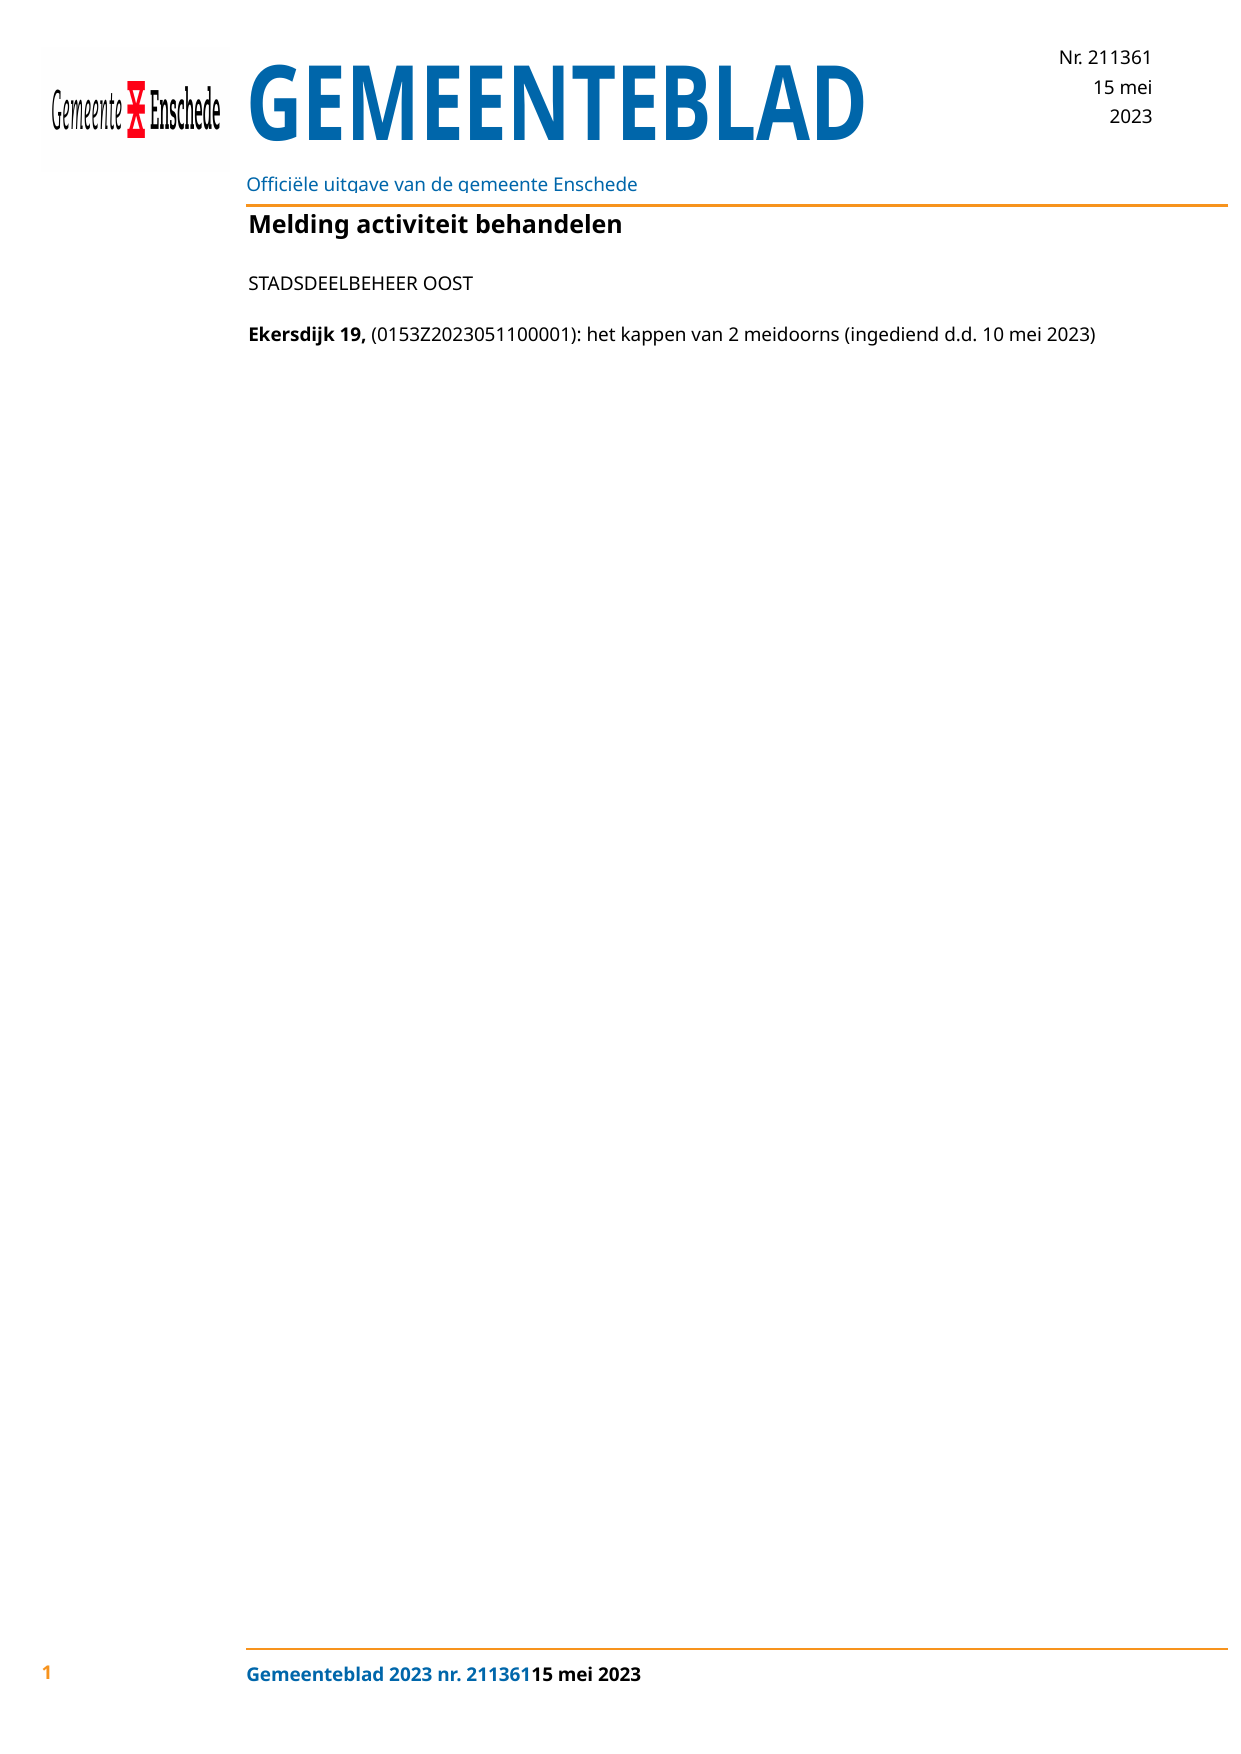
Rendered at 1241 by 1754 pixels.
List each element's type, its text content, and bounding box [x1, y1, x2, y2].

text Melding activiteit behandelen [248, 207, 1152, 241]
text STADSDEELBEHEER OOST [248, 270, 1152, 296]
picture [41, 47, 231, 172]
text Ekersdijk 19, (0153Z2023051100001): het kappen van 2 meidoorns (ingediend d.d. 10 mei 2023) [248, 321, 1152, 346]
